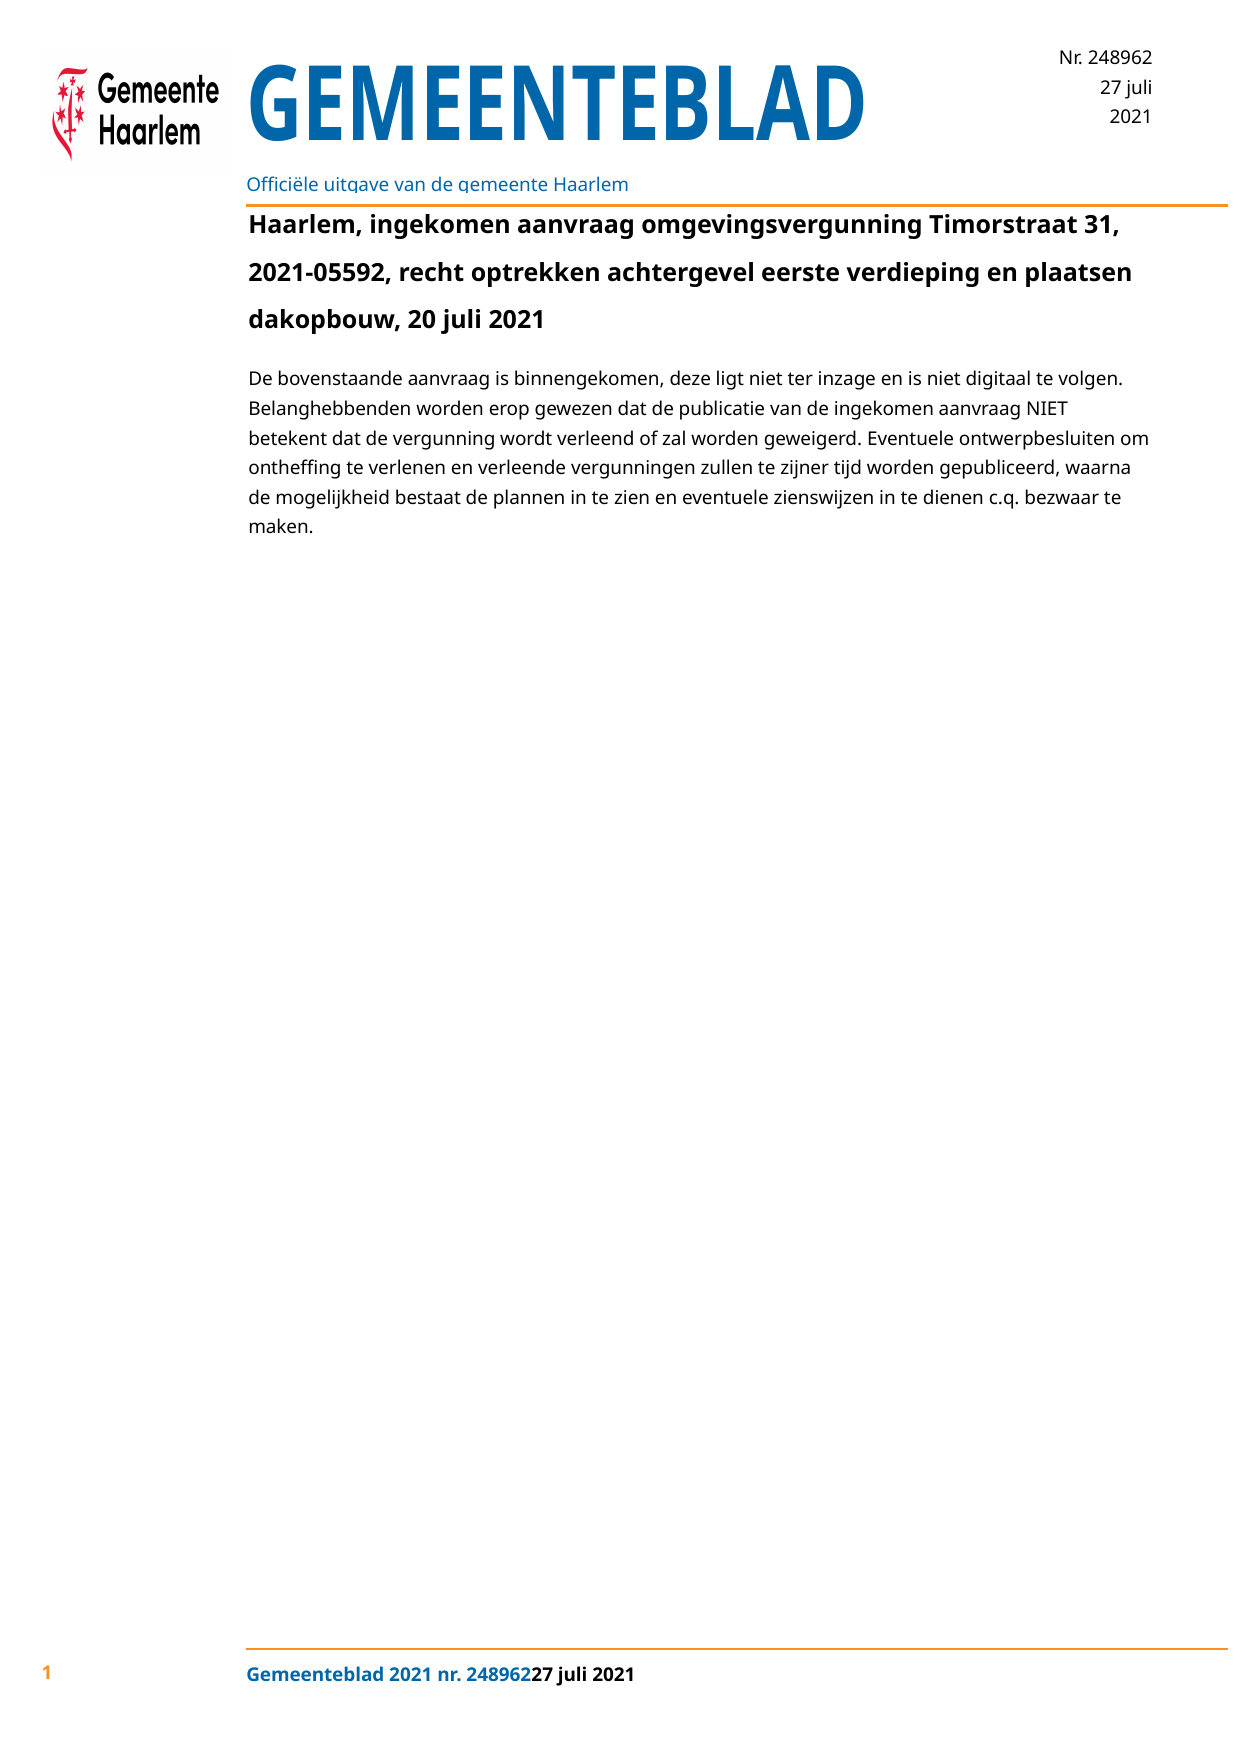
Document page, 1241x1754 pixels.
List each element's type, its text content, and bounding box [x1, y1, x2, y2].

text De bovenstaande aanvraag is binnengekomen, deze ligt niet ter inzage en is niet digitaal te volgen. Belanghebbenden worden erop gewezen dat de publicatie van de ingekomen aanvraag NIET betekent dat de vergunning wordt verleend of zal worden geweigerd. Eventuele ontwerpbesluiten om ontheffing te verlenen en verleende vergunningen zullen te zijner tijd worden gepubliceerd, waarna de mogelijkheid bestaat de plannen in te zien en eventuele zienswijzen in te dienen c.q. bezwaar te maken. [248, 366, 1152, 539]
picture [41, 47, 231, 172]
text Haarlem, ingekomen aanvraag omgevingsvergunning Timorstraat 31, 2021-05592, recht optrekken achtergevel eerste verdieping en plaatsen dakopbouw, 20 juli 2021 [248, 207, 1152, 336]
